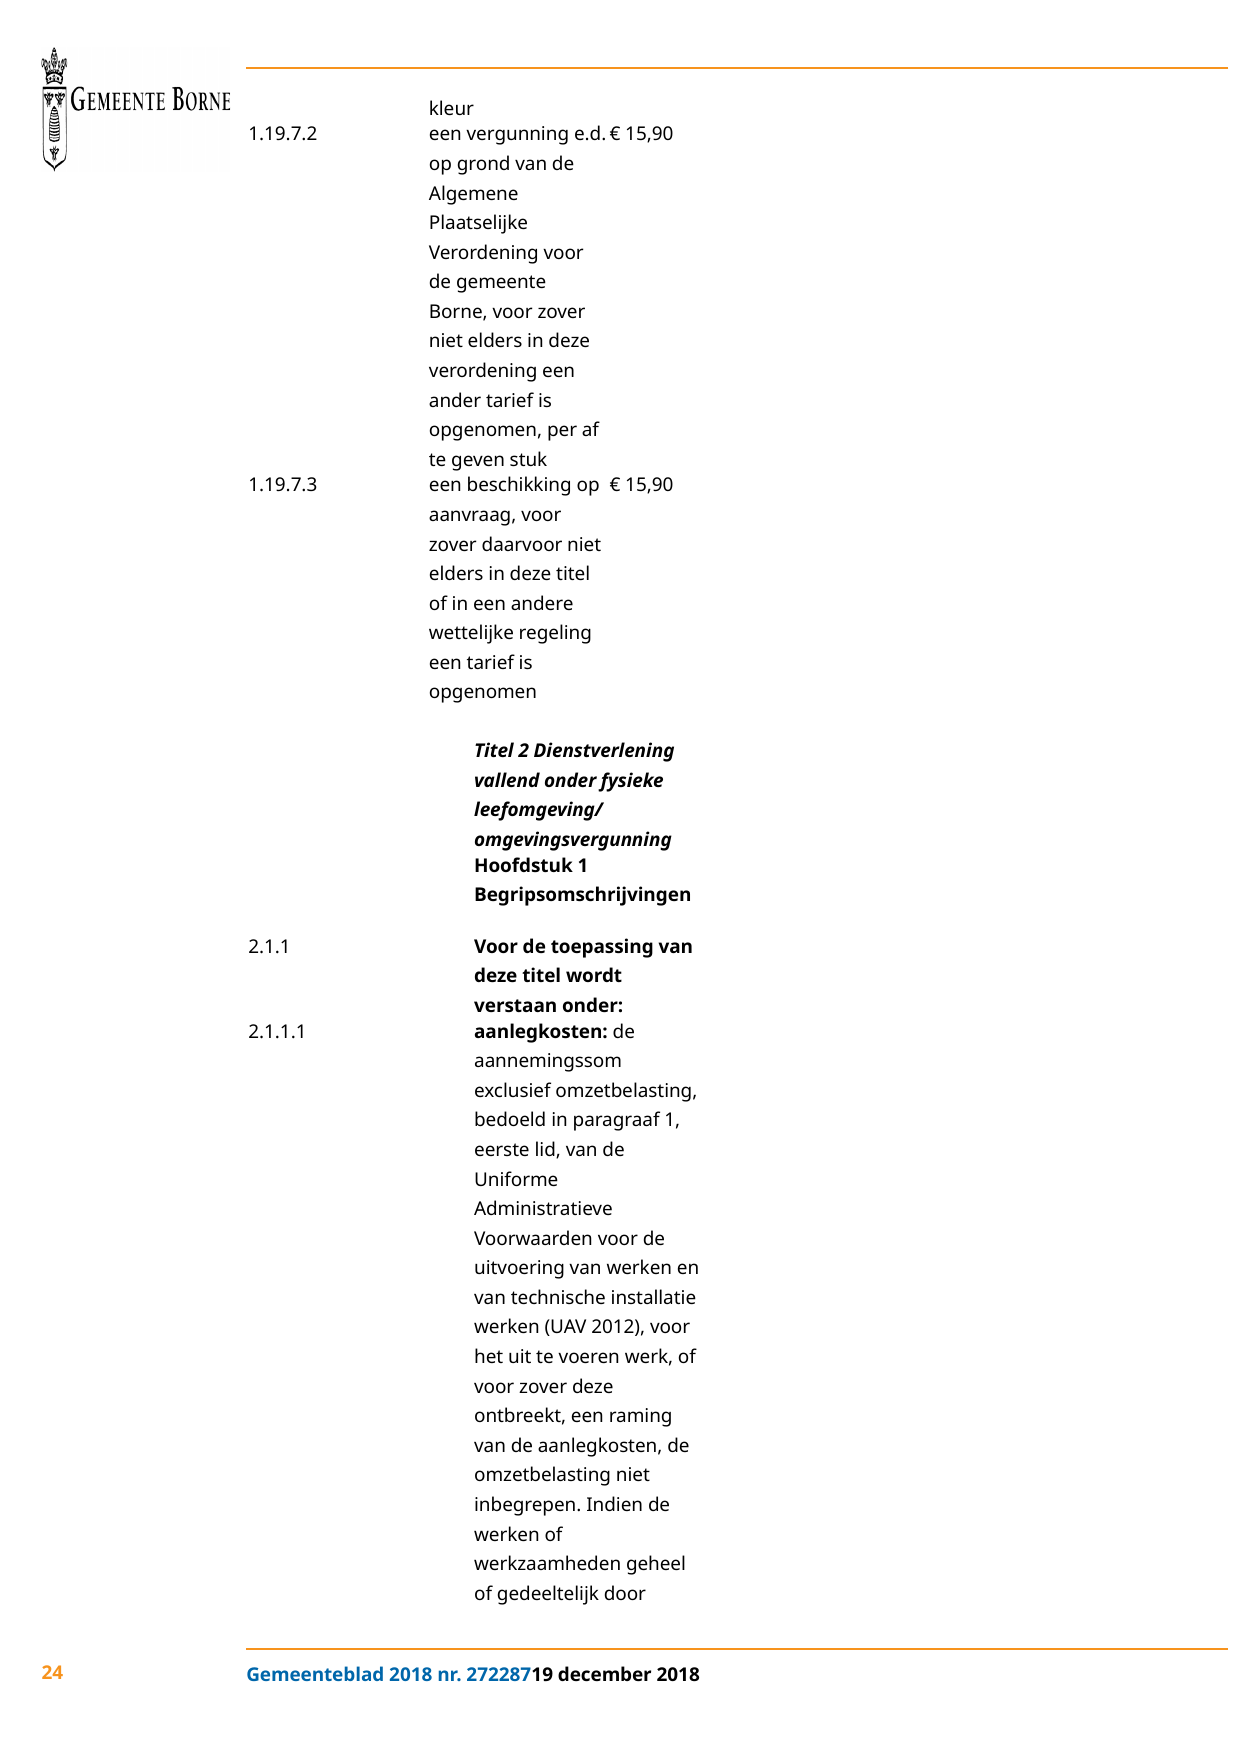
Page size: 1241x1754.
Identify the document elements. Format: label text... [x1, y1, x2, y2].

table_cell [700, 933, 926, 1018]
table_cell een vergunning e.d. op grond van de Algemene Plaatselijke Verordening voor de gemeente Borne, voor zover niet elders in deze verordening een ander tarief is opgenomen, per af te geven stuk [429, 121, 609, 472]
table_cell [474, 907, 700, 933]
table_cell Voor de toepassing van deze titel wordt verstaan onder: [474, 933, 700, 1018]
table_cell € 15,90 [609, 472, 790, 704]
picture [41, 47, 231, 172]
table_header Titel 2 Dienstverlening vallend onder fysieke leefomgeving/ omgevingsvergunning [474, 738, 700, 852]
table_cell [700, 907, 926, 933]
table_cell [609, 95, 790, 121]
table_cell kleur [429, 95, 609, 121]
table_header [700, 738, 926, 852]
table_cell € 15,90 [609, 121, 790, 472]
table_cell 2.1.1 [248, 933, 474, 1018]
table_cell [700, 852, 926, 907]
table_cell 1.19.7.3 [248, 472, 429, 704]
table_cell [248, 852, 474, 907]
table_cell Hoofdstuk 1 Begripsomschrijvingen [474, 852, 700, 907]
table_cell [248, 907, 474, 933]
table_cell 2.1.1.1 [248, 1018, 474, 1606]
table_cell [700, 1018, 926, 1606]
table_header [248, 738, 474, 852]
table_cell [248, 95, 429, 121]
table_cell aanlegkosten: de aannemingssom exclusief omzetbelasting, bedoeld in paragraaf 1, eerste lid, van de Uniforme Administratieve Voorwaarden voor de uitvoering van werken en van technische installatie werken (UAV 2012), voor het uit te voeren werk, of voor zover deze ontbreekt, een raming van de aanlegkosten, de omzetbelasting niet inbegrepen. Indien de werken of werkzaamheden geheel of gedeeltelijk door [474, 1018, 700, 1606]
table_cell 1.19.7.2 [248, 121, 429, 472]
table_cell een beschikking op aanvraag, voor zover daarvoor niet elders in deze titel of in een andere wettelijke regeling een tarief is opgenomen [429, 472, 609, 704]
